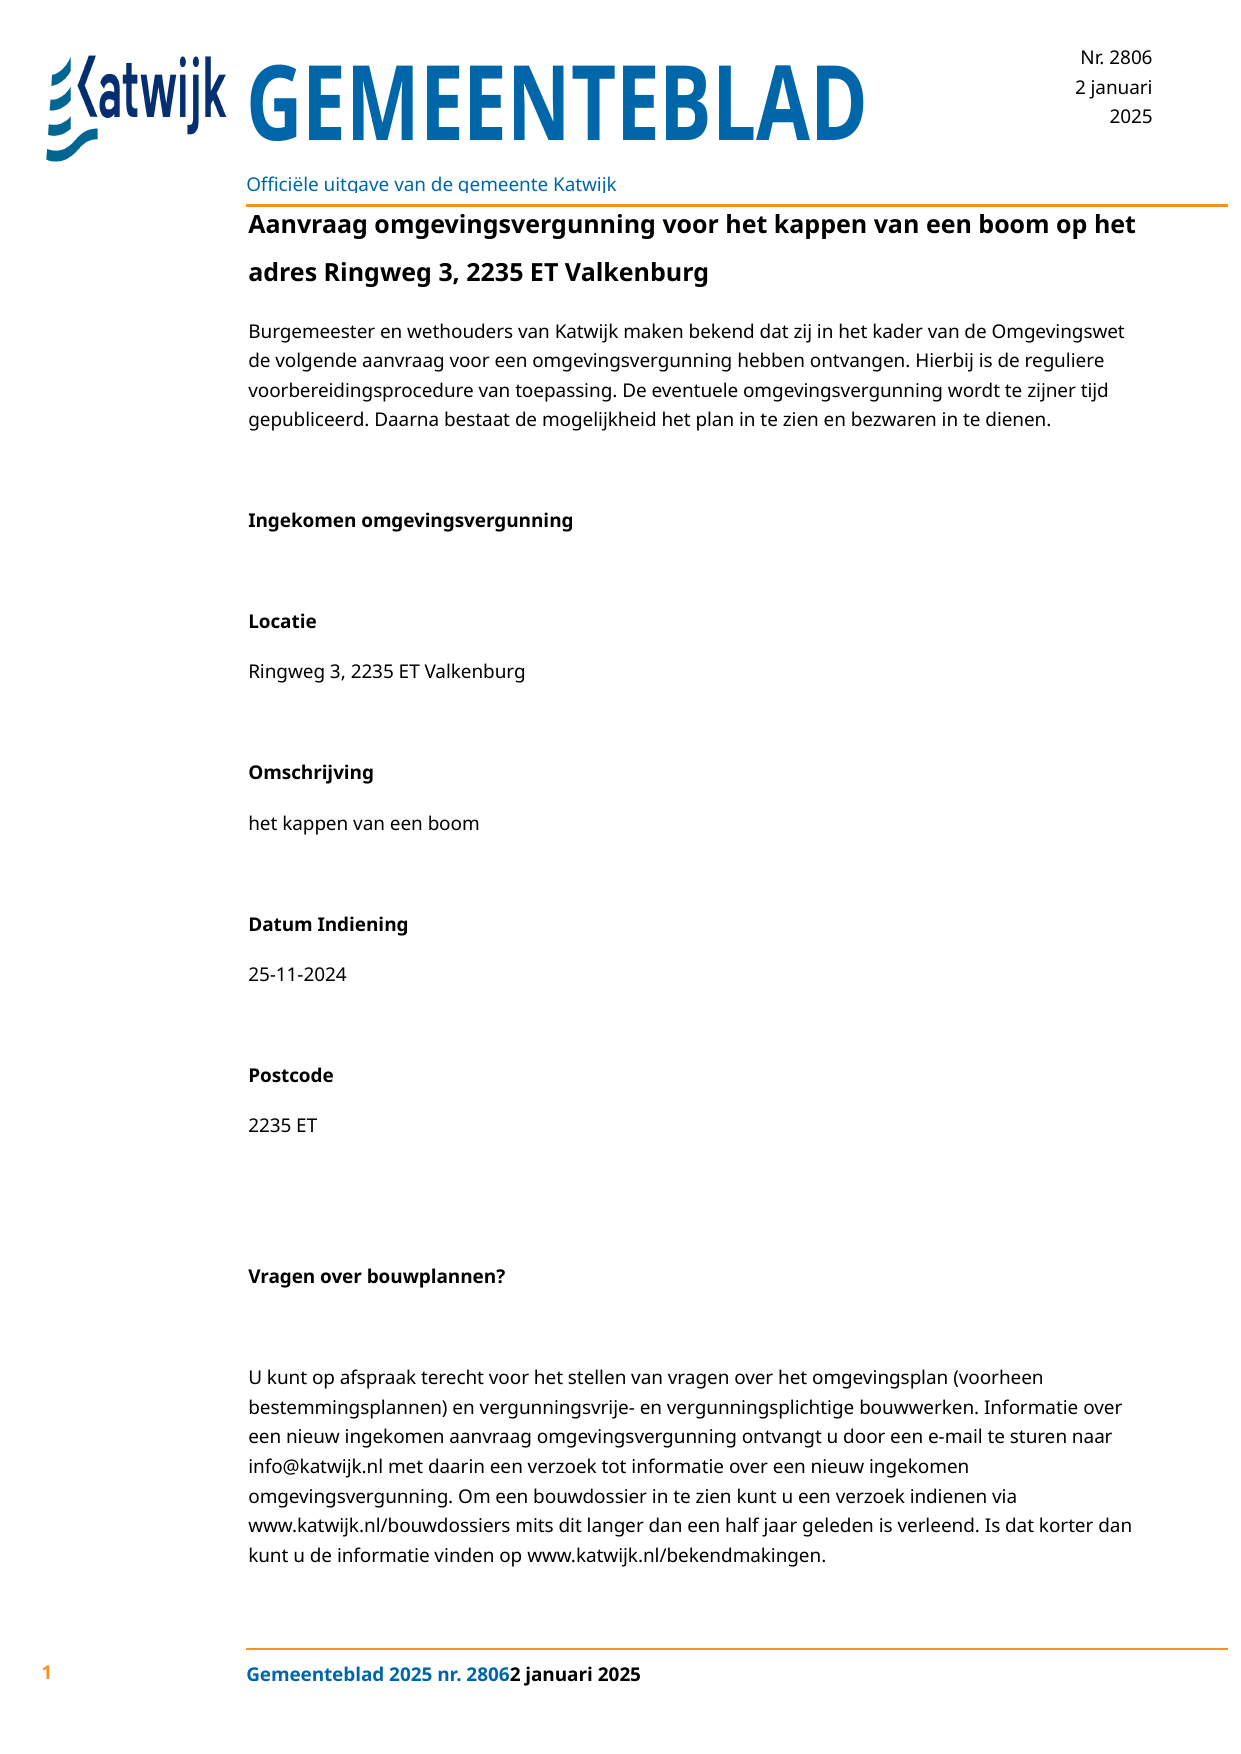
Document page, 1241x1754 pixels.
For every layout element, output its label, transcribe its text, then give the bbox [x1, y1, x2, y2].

text het kappen van een boom [248, 810, 1152, 836]
text Vragen over bouwplannen? [248, 1264, 1152, 1289]
text Burgemeester en wethouders van Katwijk maken bekend dat zij in het kader van de Omgevingswet de volgende aanvraag voor een omgevingsvergunning hebben ontvangen. Hierbij is de reguliere voorbereidingsprocedure van toepassing. De eventuele omgevingsvergunning wordt te zijner tijd gepubliceerd. Daarna bestaat de mogelijkheid het plan in te zien en bezwaren in te dienen. [248, 318, 1152, 432]
text Aanvraag omgevingsvergunning voor het kappen van een boom op het adres Ringweg 3, 2235 ET Valkenburg [248, 207, 1152, 288]
text Omschrijving [248, 759, 1152, 785]
text Postcode [248, 1062, 1152, 1088]
text Ringweg 3, 2235 ET Valkenburg [248, 659, 1152, 684]
text 2235 ET [248, 1112, 1152, 1138]
text U kunt op afspraak terecht voor het stellen van vragen over het omgevingsplan (voorheen bestemmingsplannen) en vergunningsvrije- en vergunningsplichtige bouwwerken. Informatie over een nieuw ingekomen aanvraag omgevingsvergunning ontvangt u door een e-mail te sturen naar info@katwijk.nl met daarin een verzoek tot informatie over een nieuw ingekomen omgevingsvergunning. Om een bouwdossier in te zien kunt u een verzoek indienen via www.katwijk.nl/bouwdossiers mits dit langer dan een half jaar geleden is verleend. Is dat korter dan kunt u de informatie vinden op www.katwijk.nl/bekendmakingen. [248, 1364, 1152, 1568]
picture [41, 47, 231, 172]
text Datum Indiening [248, 911, 1152, 937]
text 25-11-2024 [248, 961, 1152, 987]
text Ingekomen omgevingsvergunning [248, 507, 1152, 533]
text Locatie [248, 608, 1152, 634]
